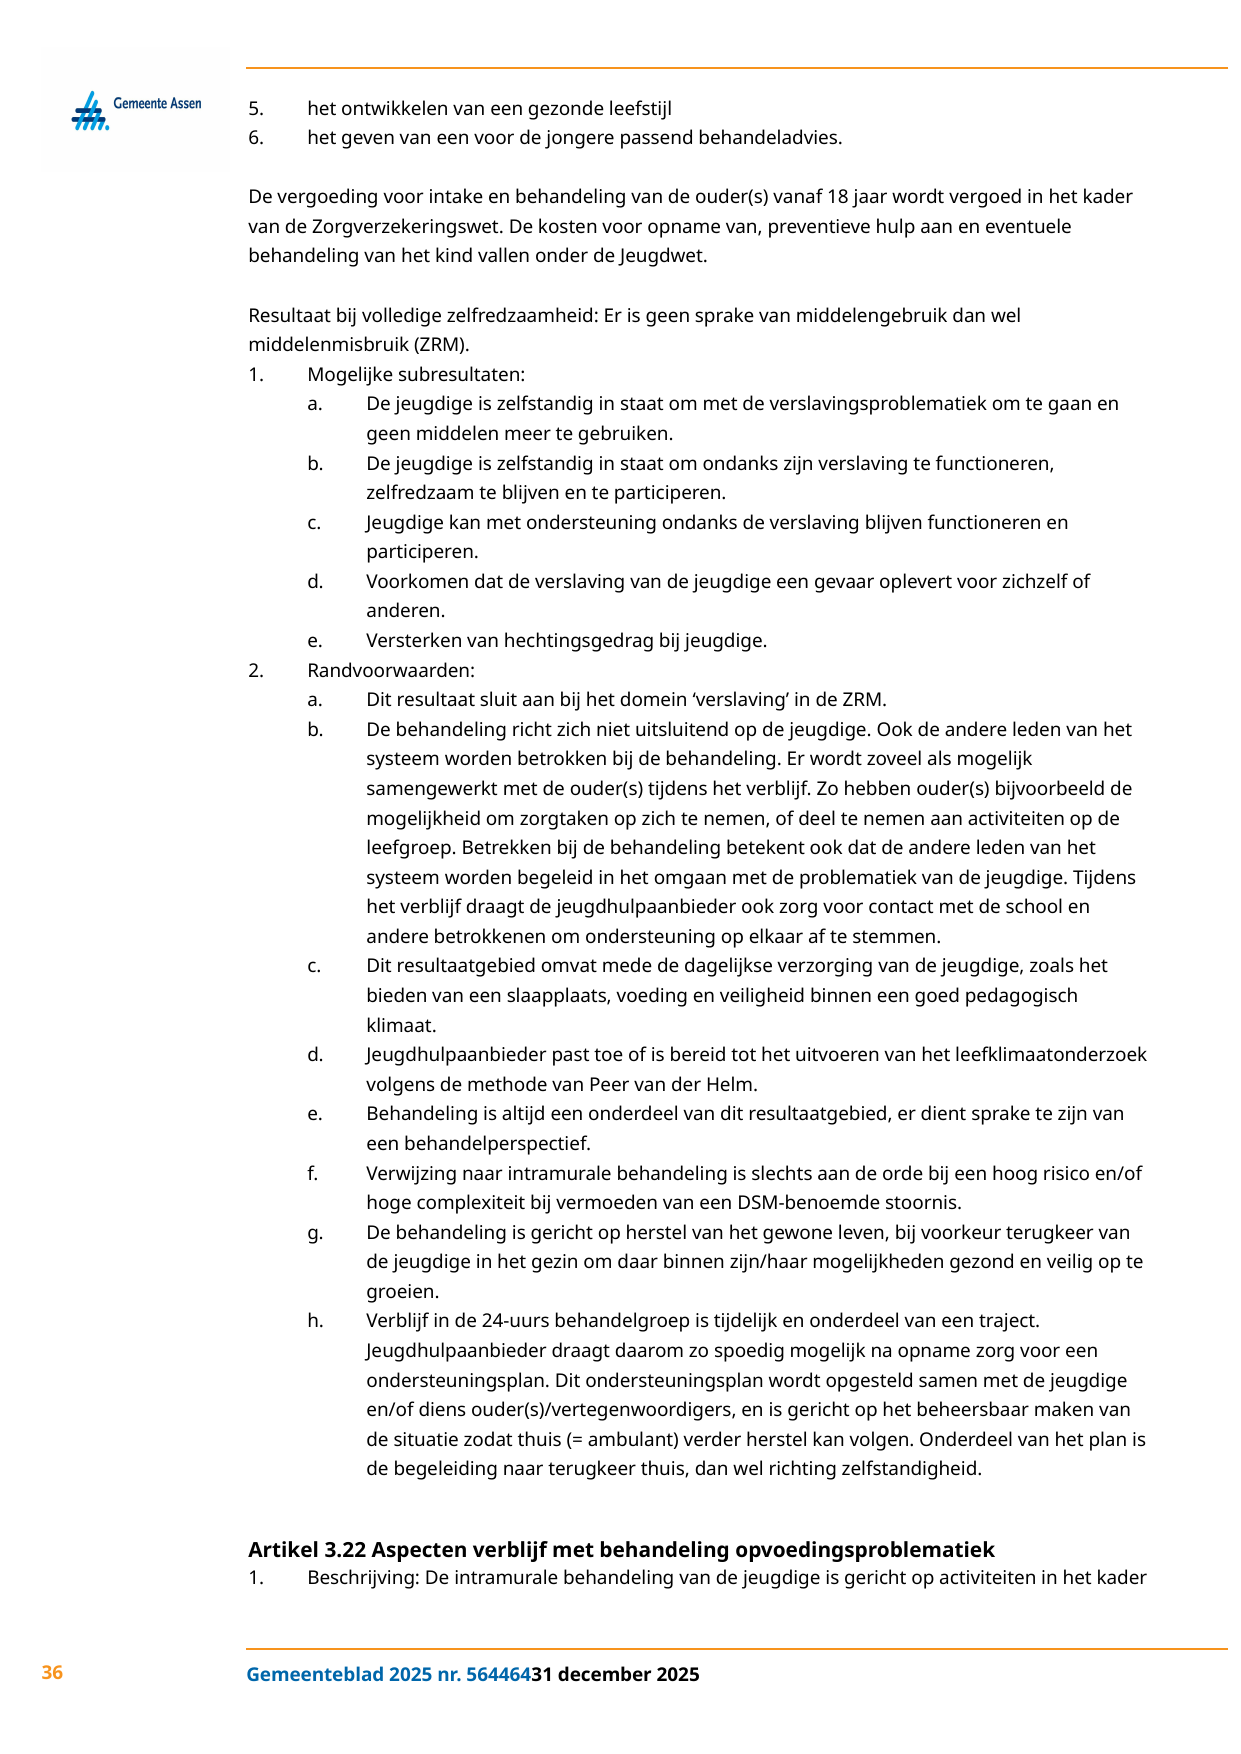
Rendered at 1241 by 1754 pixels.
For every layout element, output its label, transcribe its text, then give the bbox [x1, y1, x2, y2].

list De jeugdige is zelfstandig in staat om met de verslavingsproblematiek om te gaan en geen middelen meer te gebruiken. [307, 391, 1152, 446]
text De vergoeding voor intake en behandeling van de ouder(s) vanaf 18 jaar wordt vergoed in het kader van de Zorgverzekeringswet. De kosten voor opname van, preventieve hulp aan en eventuele behandeling van het kind vallen onder de Jeugdwet. [248, 183, 1152, 268]
list De behandeling richt zich niet uitsluitend op de jeugdige. Ook de andere leden van het systeem worden betrokken bij de behandeling. Er wordt zoveel als mogelijk samengewerkt met de ouder(s) tijdens het verblijf. Zo hebben ouder(s) bijvoorbeeld de mogelijkheid om zorgtaken op zich te nemen, of deel te nemen aan activiteiten op de leefgroep. Betrekken bij de behandeling betekent ook dat de andere leden van het systeem worden begeleid in het omgaan met de problematiek van de jeugdige. Tijdens het verblijf draagt de jeugdhulpaanbieder ook zorg voor contact met de school en andere betrokkenen om ondersteuning op elkaar af te stemmen. [307, 716, 1152, 949]
list De behandeling is gericht op herstel van het gewone leven, bij voorkeur terugkeer van de jeugdige in het gezin om daar binnen zijn/haar mogelijkheden gezond en veilig op te groeien. [307, 1219, 1152, 1304]
list het ontwikkelen van een gezonde leefstijl [248, 95, 1152, 121]
text Resultaat bij volledige zelfredzaamheid: Er is geen sprake van middelengebruik dan wel middelenmisbruik (ZRM). [248, 302, 1152, 357]
list het geven van een voor de jongere passend behandeladvies. [248, 124, 1152, 150]
list Jeugdhulpaanbieder past toe of is bereid tot het uitvoeren van het leefklimaatonderzoek volgens de methode van Peer van der Helm. [307, 1041, 1152, 1097]
list Mogelijke subresultaten: [248, 361, 1152, 387]
list Verwijzing naar intramurale behandeling is slechts aan de orde bij een hoog risico en/of hoge complexiteit bij vermoeden van een DSM-benoemde stoornis. [307, 1160, 1152, 1215]
list Beschrijving: De intramurale behandeling van de jeugdige is gericht op activiteiten in het kader [248, 1564, 1152, 1590]
list Verblijf in de 24-uurs behandelgroep is tijdelijk en onderdeel van een traject. Jeugdhulpaanbieder draagt daarom zo spoedig mogelijk na opname zorg voor een ondersteuningsplan. Dit ondersteuningsplan wordt opgesteld samen met de jeugdige en/of diens ouder(s)/vertegenwoordigers, en is gericht op het beheersbaar maken van de situatie zodat thuis (= ambulant) verder herstel kan volgen. Onderdeel van het plan is de begeleiding naar terugkeer thuis, dan wel richting zelfstandigheid. [307, 1308, 1152, 1481]
text Artikel 3.22 Aspecten verblijf met behandeling opvoedingsproblematiek [248, 1536, 1152, 1564]
list Behandeling is altijd een onderdeel van dit resultaatgebied, er dient sprake te zijn van een behandelperspectief. [307, 1101, 1152, 1156]
list De jeugdige is zelfstandig in staat om ondanks zijn verslaving te functioneren, zelfredzaam te blijven en te participeren. [307, 450, 1152, 505]
list Jeugdige kan met ondersteuning ondanks de verslaving blijven functioneren en participeren. [307, 509, 1152, 564]
list Versterken van hechtingsgedrag bij jeugdige. [307, 627, 1152, 653]
list Dit resultaat sluit aan bij het domein ‘verslaving’ in de ZRM. [307, 686, 1152, 712]
list Voorkomen dat de verslaving van de jeugdige een gevaar oplevert voor zichzelf of anderen. [307, 568, 1152, 623]
list Randvoorwaarden: [248, 657, 1152, 683]
list Dit resultaatgebied omvat mede de dagelijkse verzorging van de jeugdige, zoals het bieden van een slaapplaats, voeding en veiligheid binnen een goed pedagogisch klimaat. [307, 953, 1152, 1038]
picture [41, 47, 231, 172]
